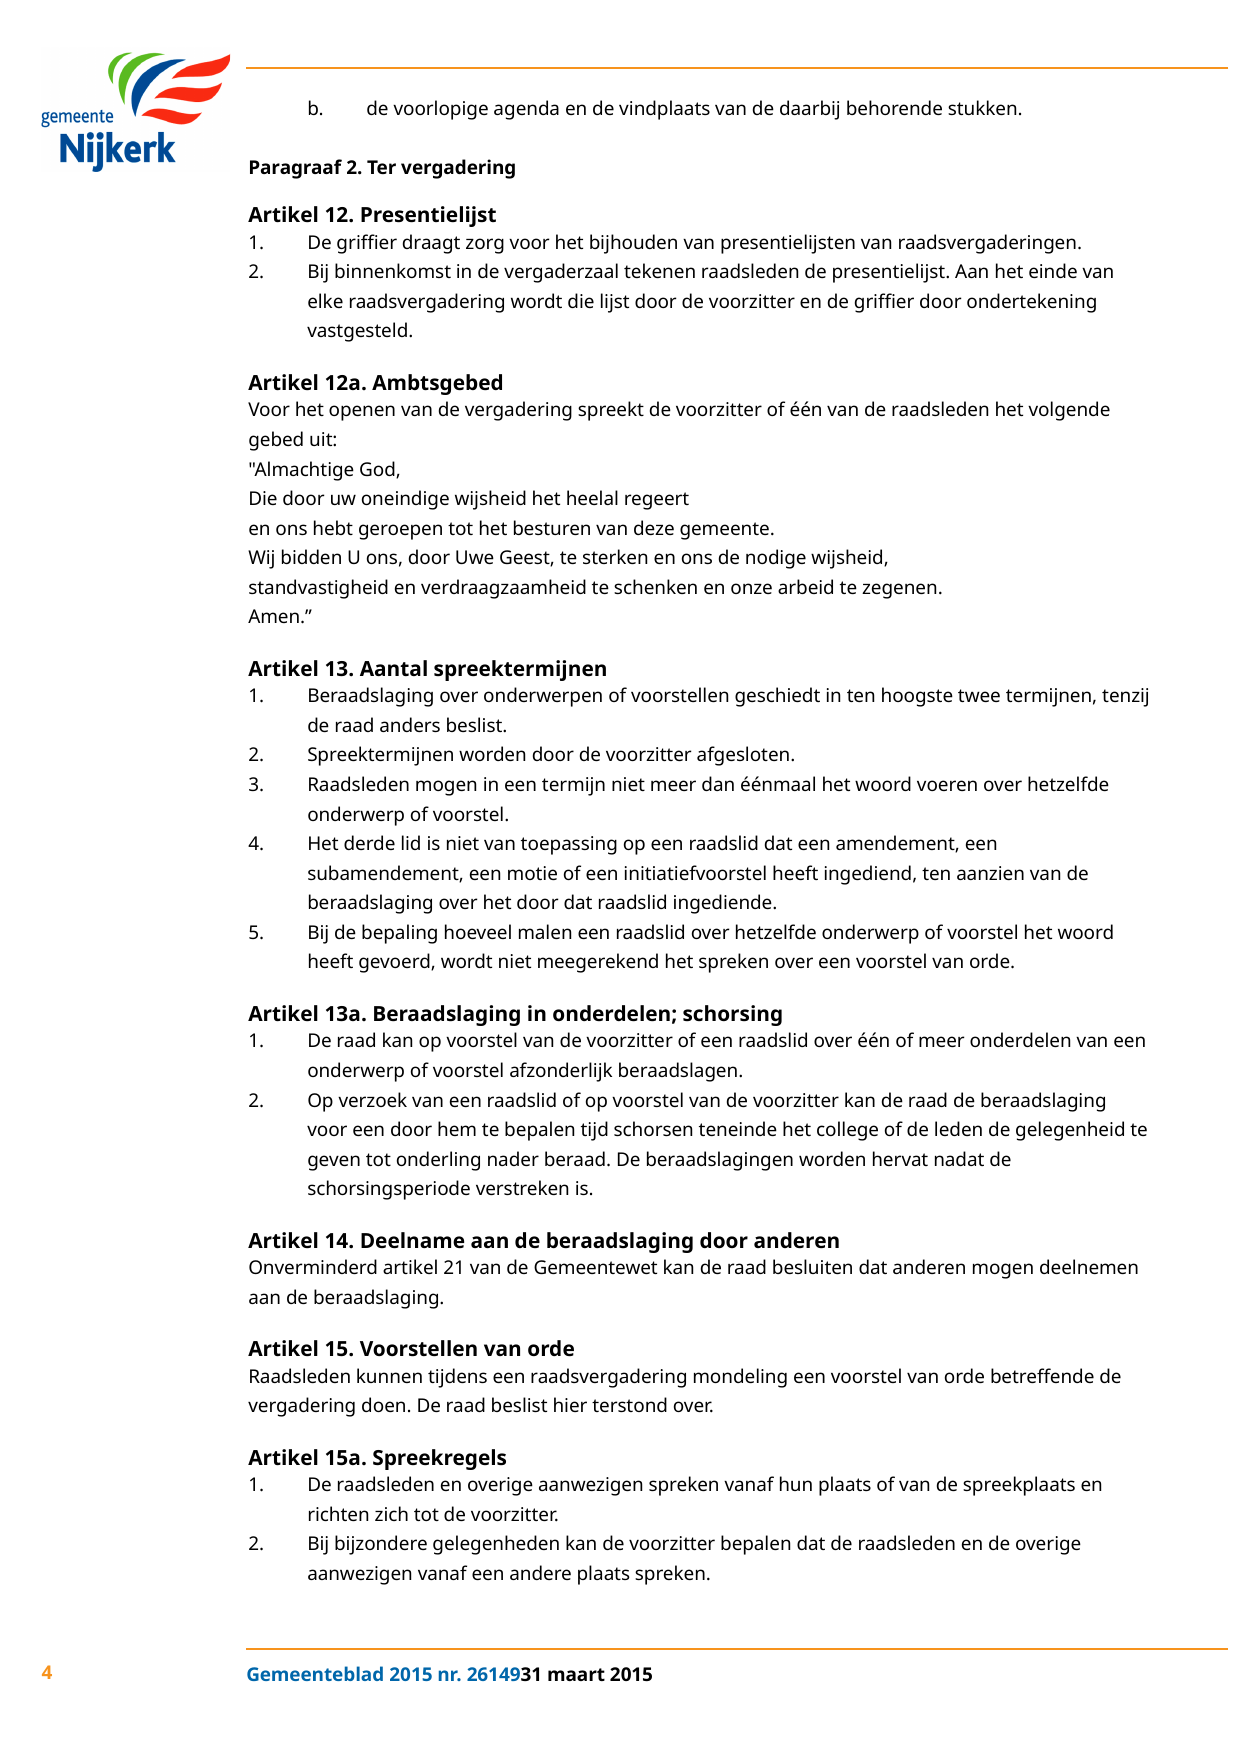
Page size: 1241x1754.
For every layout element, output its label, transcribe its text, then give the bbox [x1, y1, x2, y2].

text Artikel 13. Aantal spreektermijnen [248, 654, 1152, 682]
text Onverminderd artikel 21 van de Gemeentewet kan de raad besluiten dat anderen mogen deelnemen aan de beraadslaging. [248, 1254, 1152, 1310]
text "Almachtige God, [248, 456, 1152, 481]
text Artikel 12. Presentielijst [248, 201, 1152, 229]
list Beraadslaging over onderwerpen of voorstellen geschiedt in ten hoogste twee termijnen, tenzij de raad anders beslist. [248, 682, 1152, 738]
list de voorlopige agenda en de vindplaats van de daarbij behorende stukken. [307, 95, 1152, 121]
text en ons hebt geroepen tot het besturen van deze gemeente. [248, 515, 1152, 541]
list Bij binnenkomst in de vergaderzaal tekenen raadsleden de presentielijst. Aan het einde van elke raadsvergadering wordt die lijst door de voorzitter en de griffier door ondertekening vastgesteld. [248, 258, 1152, 343]
text Die door uw oneindige wijsheid het heelal regeert [248, 485, 1152, 511]
text standvastigheid en verdraagzaamheid te schenken en onze arbeid te zegenen. [248, 574, 1152, 600]
picture [41, 47, 231, 172]
list De raadsleden en overige aanwezigen spreken vanaf hun plaats of van de spreekplaats en richten zich tot de voorzitter. [248, 1471, 1152, 1527]
list Spreektermijnen worden door de voorzitter afgesloten. [248, 742, 1152, 767]
list Het derde lid is niet van toepassing op een raadslid dat een amendement, een subamendement, een motie of een initiatiefvoorstel heeft ingediend, ten aanzien van de beraadslaging over het door dat raadslid ingediende. [248, 830, 1152, 915]
text Paragraaf 2. Ter vergadering [248, 154, 1152, 180]
list De raad kan op voorstel van de voorzitter of een raadslid over één of meer onderdelen van een onderwerp of voorstel afzonderlijk beraadslagen. [248, 1028, 1152, 1083]
text Artikel 13a. Beraadslaging in onderdelen; schorsing [248, 999, 1152, 1028]
text Raadsleden kunnen tijdens een raadsvergadering mondeling een voorstel van orde betreffende de vergadering doen. De raad beslist hier terstond over. [248, 1363, 1152, 1418]
text Amen.” [248, 604, 1152, 629]
text Artikel 12a. Ambtsgebed [248, 368, 1152, 397]
text Voor het openen van de vergadering spreekt de voorzitter of één van de raadsleden het volgende gebed uit: [248, 397, 1152, 452]
text Artikel 14. Deelname aan de beraadslaging door anderen [248, 1226, 1152, 1254]
text Artikel 15. Voorstellen van orde [248, 1334, 1152, 1363]
text Artikel 15a. Spreekregels [248, 1443, 1152, 1471]
text Wij bidden U ons, door Uwe Geest, te sterken en ons de nodige wijsheid, [248, 544, 1152, 570]
list Bij de bepaling hoeveel malen een raadslid over hetzelfde onderwerp of voorstel het woord heeft gevoerd, wordt niet meegerekend het spreken over een voorstel van orde. [248, 919, 1152, 974]
list De griffier draagt zorg voor het bijhouden van presentielijsten van raadsvergaderingen. [248, 229, 1152, 255]
list Op verzoek van een raadslid of op voorstel van de voorzitter kan de raad de beraadslaging voor een door hem te bepalen tijd schorsen teneinde het college of de leden de gelegenheid te geven tot onderling nader beraad. De beraadslagingen worden hervat nadat de schorsingsperiode verstreken is. [248, 1087, 1152, 1201]
list Bij bijzondere gelegenheden kan de voorzitter bepalen dat de raadsleden en de overige aanwezigen vanaf een andere plaats spreken. [248, 1530, 1152, 1586]
list Raadsleden mogen in een termijn niet meer dan éénmaal het woord voeren over hetzelfde onderwerp of voorstel. [248, 771, 1152, 827]
